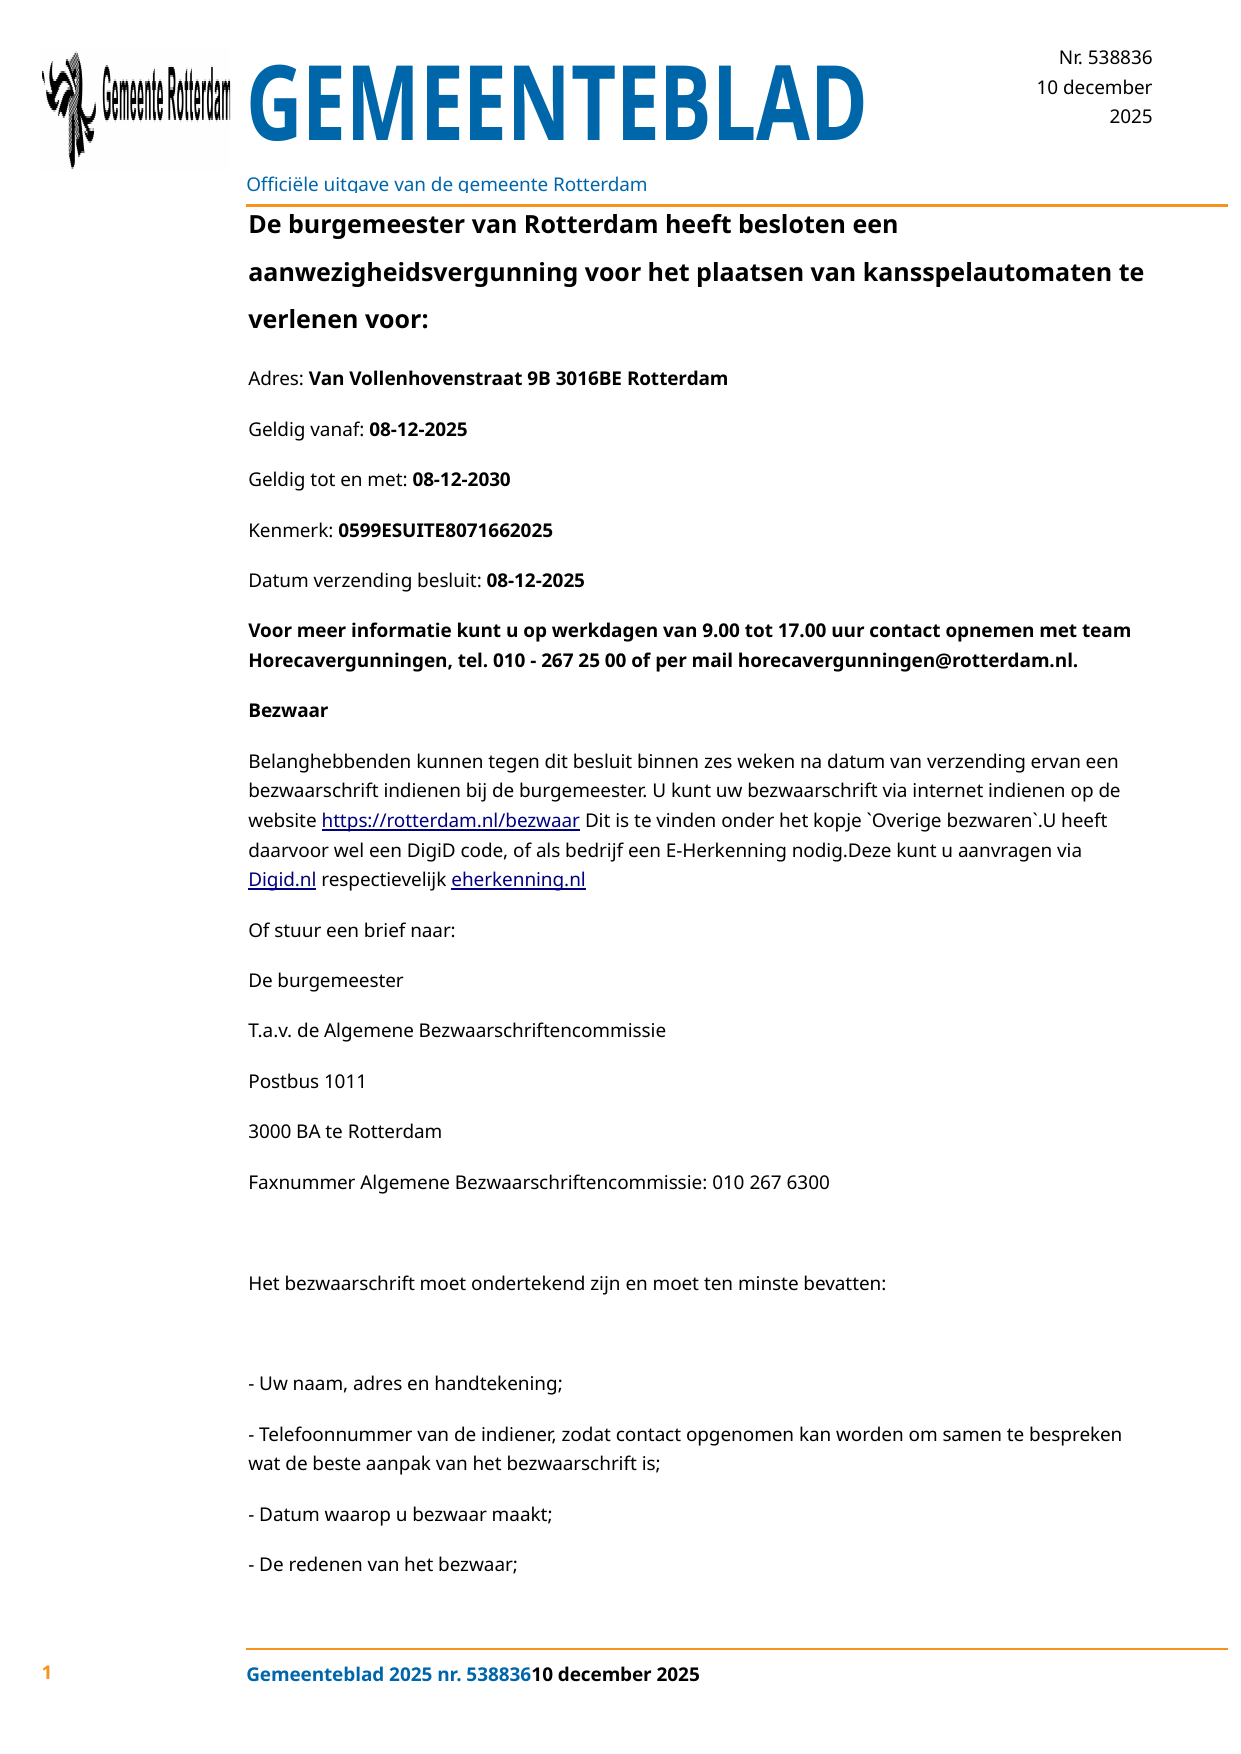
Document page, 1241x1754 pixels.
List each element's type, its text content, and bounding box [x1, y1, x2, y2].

picture [41, 47, 231, 172]
text Datum verzending besluit: 08-12-2025 [248, 567, 1152, 593]
text Geldig tot en met: 08-12-2030 [248, 466, 1152, 492]
text 3000 BA te Rotterdam [248, 1118, 1152, 1144]
text - Uw naam, adres en handtekening; [248, 1371, 1152, 1396]
text Of stuur een brief naar: [248, 917, 1152, 942]
text - Telefoonnummer van de indiener, zodat contact opgenomen kan worden om samen te bespreken wat de beste aanpak van het bezwaarschrift is; [248, 1421, 1152, 1476]
text Bezwaar [248, 698, 1152, 723]
text Kenmerk: 0599ESUITE8071662025 [248, 517, 1152, 542]
text Voor meer informatie kunt u op werkdagen van 9.00 tot 17.00 uur contact opnemen met team Horecavergunningen, tel. 010 - 267 25 00 of per mail horecavergunningen@rotterdam.nl. [248, 618, 1152, 673]
text - Datum waarop u bezwaar maakt; [248, 1501, 1152, 1527]
text De burgemeester van Rotterdam heeft besloten een aanwezigheidsvergunning voor het plaatsen van kansspelautomaten te verlenen voor: [248, 207, 1152, 336]
text Faxnummer Algemene Bezwaarschriftencommissie: 010 267 6300 [248, 1169, 1152, 1194]
text T.a.v. de Algemene Bezwaarschriftencommissie [248, 1018, 1152, 1043]
text - De redenen van het bezwaar; [248, 1551, 1152, 1577]
text De burgemeester [248, 967, 1152, 993]
text Adres: Van Vollenhovenstraat 9B 3016BE Rotterdam [248, 366, 1152, 391]
text Het bezwaarschrift moet ondertekend zijn en moet ten minste bevatten: [248, 1270, 1152, 1295]
text Postbus 1011 [248, 1068, 1152, 1094]
text Geldig vanaf: 08-12-2025 [248, 416, 1152, 442]
text Belanghebbenden kunnen tegen dit besluit binnen zes weken na datum van verzending ervan een bezwaarschrift indienen bij de burgemeester. U kunt uw bezwaarschrift via internet indienen op de website https://rotterdam.nl/bezwaar Dit is te vinden onder het kopje `Overige bezwaren`.U heeft daarvoor wel een DigiD code, of als bedrijf een E-Herkenning nodig.Deze kunt u aanvragen via Digid.nl respectievelijk eherkenning.nl [248, 748, 1152, 892]
